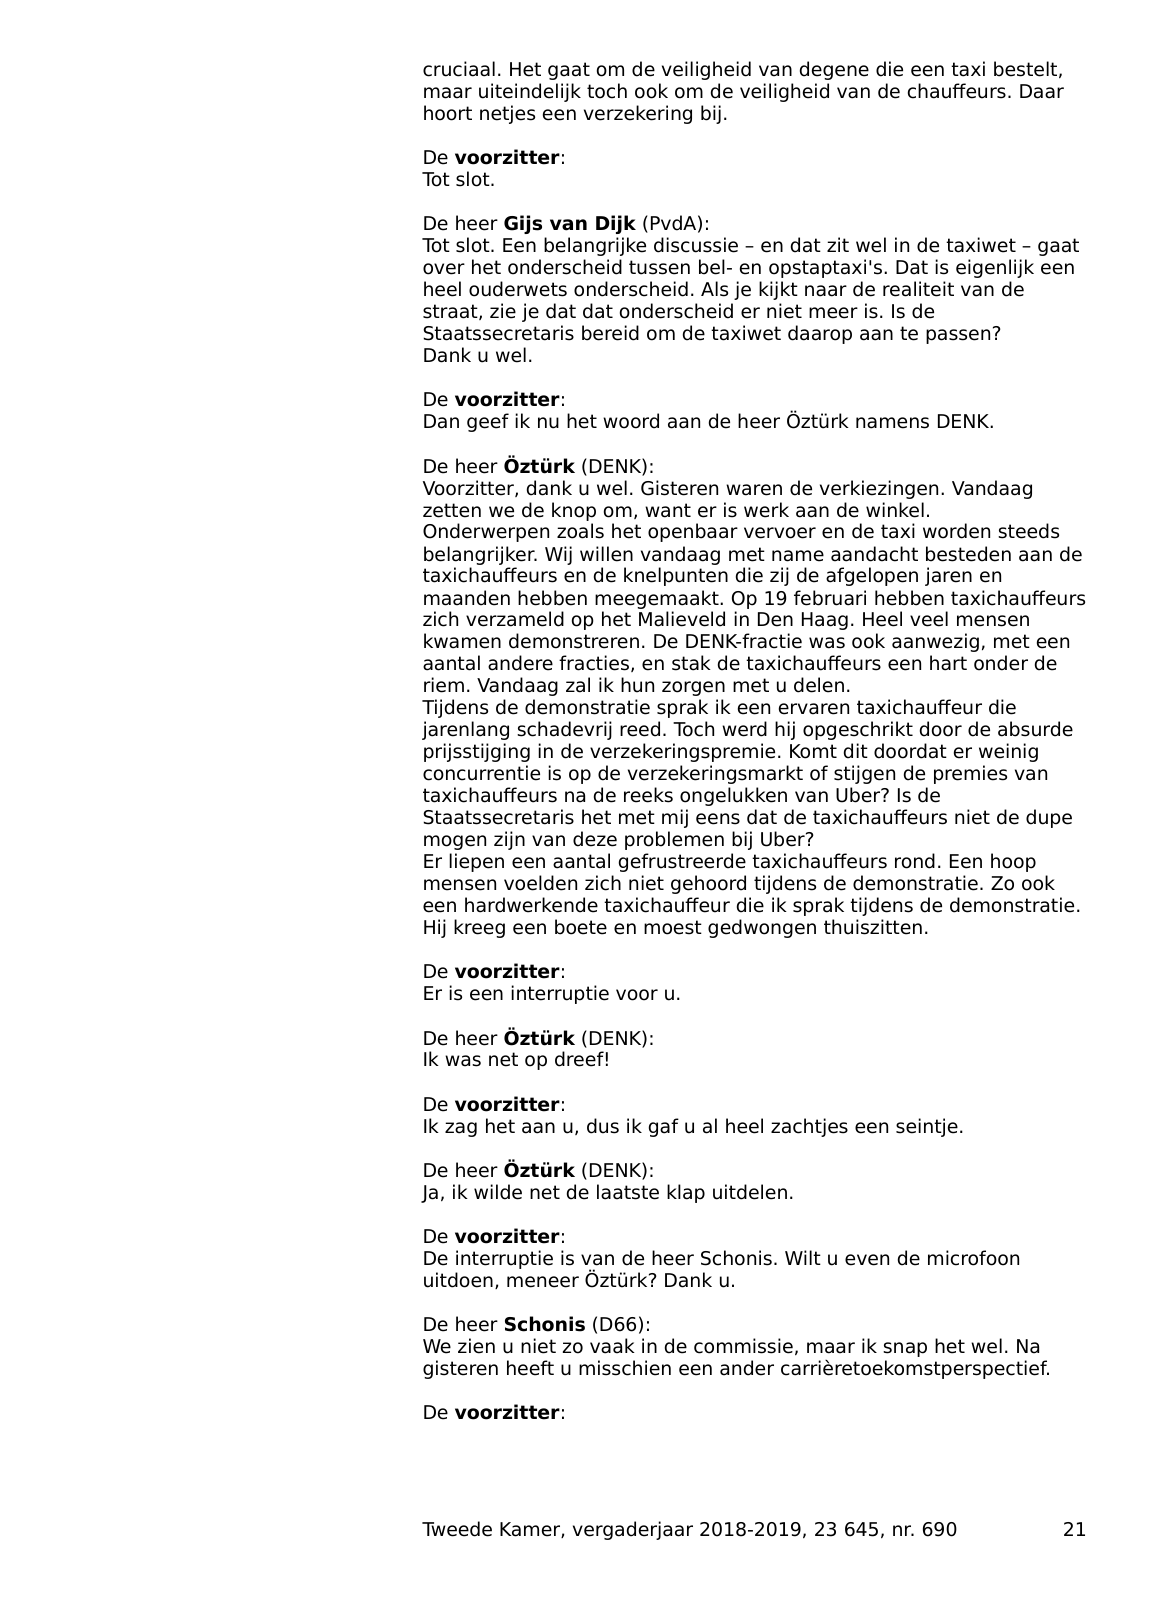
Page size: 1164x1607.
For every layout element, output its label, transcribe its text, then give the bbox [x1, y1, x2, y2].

text Tot slot. Een belangrijke discussie – en dat zit wel in de taxiwet – gaat over het onderscheid tussen bel- en opstaptaxi's. Dat is eigenlijk een heel ouderwets onderscheid. Als je kijkt naar de realiteit van de straat, zie je dat dat onderscheid er niet meer is. Is de Staatssecretaris bereid om de taxiwet daarop aan te passen? [422, 235, 1087, 345]
text De voorzitter: [422, 1093, 1087, 1116]
text De heer Öztürk (DENK): [422, 1027, 1087, 1049]
text De heer Öztürk (DENK): [422, 456, 1087, 477]
text Ja, ik wilde net de laatste klap uitdelen. [422, 1182, 1087, 1204]
text Er is een interruptie voor u. [422, 983, 1087, 1005]
text cruciaal. Het gaat om de veiligheid van degene die een taxi bestelt, maar uiteindelijk toch ook om de veiligheid van de chauffeurs. Daar hoort netjes een verzekering bij. [422, 59, 1087, 125]
text Tot slot. [422, 169, 1087, 191]
text De voorzitter: [422, 389, 1087, 411]
text We zien u niet zo vaak in de commissie, maar ik snap het wel. Na gisteren heeft u misschien een ander carrièretoekomstperspectief. [422, 1336, 1087, 1380]
text De heer Öztürk (DENK): [422, 1160, 1087, 1182]
text De heer Gijs van Dijk (PvdA): [422, 213, 1087, 235]
text Ik zag het aan u, dus ik gaf u al heel zachtjes een seintje. [422, 1116, 1087, 1137]
text De voorzitter: [422, 1226, 1087, 1248]
text De heer Schonis (D66): [422, 1314, 1087, 1336]
text Dan geef ik nu het woord aan de heer Öztürk namens DENK. [422, 411, 1087, 433]
text Tijdens de demonstratie sprak ik een ervaren taxichauffeur die jarenlang schadevrij reed. Toch werd hij opgeschrikt door de absurde prijsstijging in de verzekeringspremie. Komt dit doordat er weinig concurrentie is op de verzekeringsmarkt of stijgen de premies van taxichauffeurs na de reeks ongelukken van Uber? Is de Staatssecretaris het met mij eens dat de taxichauffeurs niet de dupe mogen zijn van deze problemen bij Uber? [422, 697, 1087, 851]
text De interruptie is van de heer Schonis. Wilt u even de microfoon uitdoen, meneer Öztürk? Dank u. [422, 1248, 1087, 1292]
text De voorzitter: [422, 1402, 1087, 1424]
text Er liepen een aantal gefrustreerde taxichauffeurs rond. Een hoop mensen voelden zich niet gehoord tijdens de demonstratie. Zo ook een hardwerkende taxichauffeur die ik sprak tijdens de demonstratie. Hij kreeg een boete en moest gedwongen thuiszitten. [422, 851, 1087, 939]
text Voorzitter, dank u wel. Gisteren waren de verkiezingen. Vandaag zetten we de knop om, want er is werk aan de winkel. [422, 477, 1087, 521]
text De voorzitter: [422, 147, 1087, 169]
text De voorzitter: [422, 961, 1087, 983]
text Dank u wel. [422, 345, 1087, 367]
text Ik was net op dreef! [422, 1049, 1087, 1071]
text Onderwerpen zoals het openbaar vervoer en de taxi worden steeds belangrijker. Wij willen vandaag met name aandacht besteden aan de taxichauffeurs en de knelpunten die zij de afgelopen jaren en maanden hebben meegemaakt. Op 19 februari hebben taxichauffeurs zich verzameld op het Malieveld in Den Haag. Heel veel mensen kwamen demonstreren. De DENK-fractie was ook aanwezig, met een aantal andere fracties, en stak de taxichauffeurs een hart onder de riem. Vandaag zal ik hun zorgen met u delen. [422, 521, 1087, 697]
